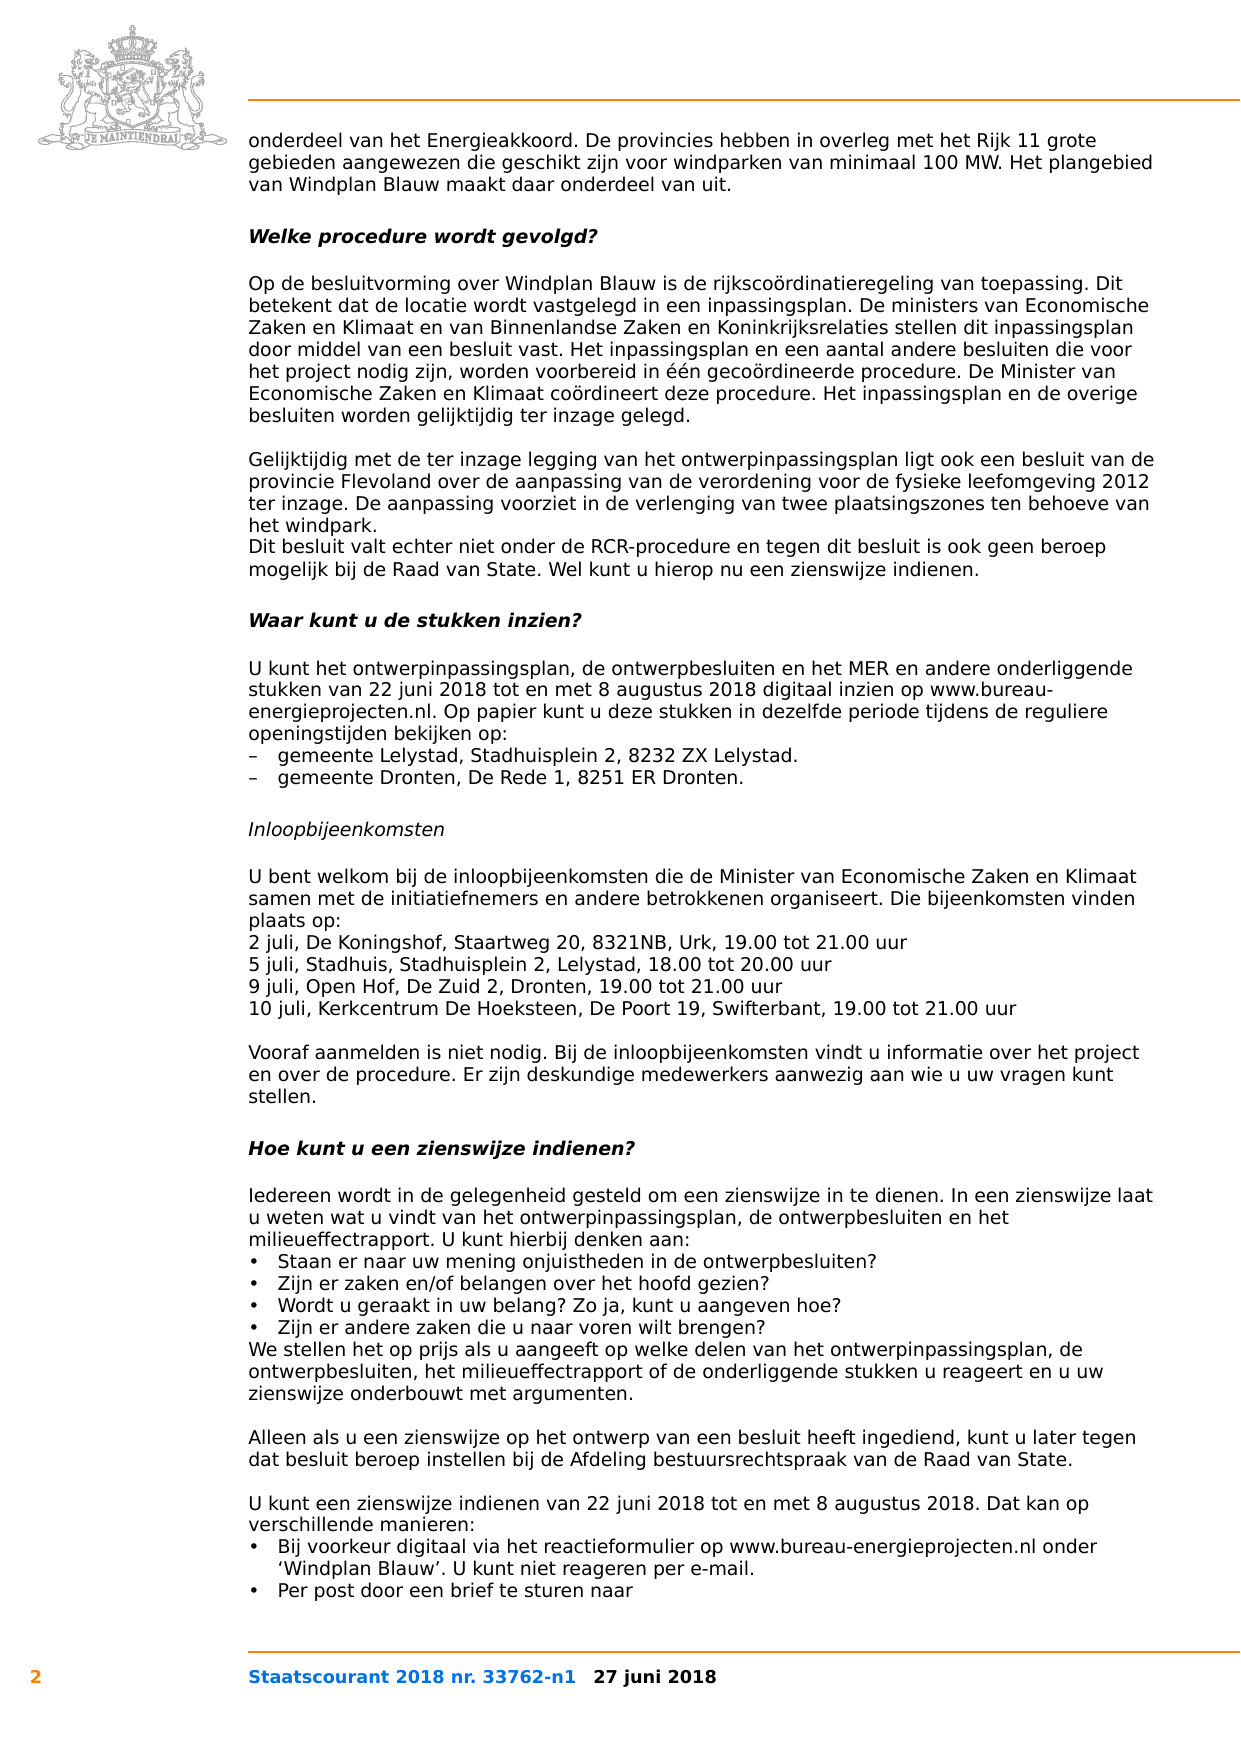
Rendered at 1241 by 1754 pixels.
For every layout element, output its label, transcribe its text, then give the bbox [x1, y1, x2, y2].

text U bent welkom bij de inloopbijeenkomsten die de Minister van Economische Zaken en Klimaat samen met de initiatiefnemers en andere betrokkenen organiseert. Die bijeenkomsten vinden plaats op: [248, 866, 1163, 932]
text – gemeente Lelystad, Stadhuisplein 2, 8232 ZX Lelystad. [248, 745, 1163, 767]
text U kunt het ontwerpinpassingsplan, de ontwerpbesluiten en het MER en andere onderliggende stukken van 22 juni 2018 tot en met 8 augustus 2018 digitaal inzien op www.bureau-energieprojecten.nl. Op papier kunt u deze stukken in dezelfde periode tijdens de reguliere openingstijden bekijken op: [248, 657, 1163, 745]
subtitle Waar kunt u de stukken inzien? [248, 610, 1163, 632]
text Dit besluit valt echter niet onder de RCR-procedure en tegen dit besluit is ook geen beroep mogelijk bij de Raad van State. Wel kunt u hierop nu een zienswijze indienen. [248, 536, 1163, 580]
text 2 juli, De Koningshof, Staartweg 20, 8321NB, Urk, 19.00 tot 21.00 uur [248, 932, 1163, 954]
text Iedereen wordt in de gelegenheid gesteld om een zienswijze in te dienen. In een zienswijze laat u weten wat u vindt van het ontwerpinpassingsplan, de ontwerpbesluiten en het milieueffectrapport. U kunt hierbij denken aan: [248, 1185, 1163, 1251]
text 10 juli, Kerkcentrum De Hoeksteen, De Poort 19, Swifterbant, 19.00 tot 21.00 uur [248, 998, 1163, 1020]
text • Zijn er zaken en/of belangen over het hoofd gezien? [248, 1273, 1163, 1295]
text We stellen het op prijs als u aangeeft op welke delen van het ontwerpinpassingsplan, de ontwerpbesluiten, het milieueffectrapport of de onderliggende stukken u reageert en u uw zienswijze onderbouwt met argumenten. [248, 1339, 1163, 1405]
picture [38, 25, 227, 150]
text • Wordt u geraakt in uw belang? Zo ja, kunt u aangeven hoe? [248, 1295, 1163, 1317]
text • Per post door een brief te sturen naar [248, 1580, 1163, 1602]
subtitle Inloopbijeenkomsten [248, 819, 1163, 841]
text 5 juli, Stadhuis, Stadhuisplein 2, Lelystad, 18.00 tot 20.00 uur [248, 954, 1163, 976]
subtitle Hoe kunt u een zienswijze indienen? [248, 1138, 1163, 1160]
text – gemeente Dronten, De Rede 1, 8251 ER Dronten. [248, 767, 1163, 789]
text • Bij voorkeur digitaal via het reactieformulier op www.bureau-energieprojecten.nl onder ‘Windplan Blauw’. U kunt niet reageren per e-mail. [248, 1536, 1163, 1580]
text • Zijn er andere zaken die u naar voren wilt brengen? [248, 1317, 1163, 1339]
subtitle Welke procedure wordt gevolgd? [248, 226, 1163, 248]
text Alleen als u een zienswijze op het ontwerp van een besluit heeft ingediend, kunt u later tegen dat besluit beroep instellen bij de Afdeling bestuursrechtspraak van de Raad van State. [248, 1427, 1163, 1471]
text 9 juli, Open Hof, De Zuid 2, Dronten, 19.00 tot 21.00 uur [248, 976, 1163, 998]
text Vooraf aanmelden is niet nodig. Bij de inloopbijeenkomsten vindt u informatie over het project en over de procedure. Er zijn deskundige medewerkers aanwezig aan wie u uw vragen kunt stellen. [248, 1042, 1163, 1108]
text onderdeel van het Energieakkoord. De provincies hebben in overleg met het Rijk 11 grote gebieden aangewezen die geschikt zijn voor windparken van minimaal 100 MW. Het plangebied van Windplan Blauw maakt daar onderdeel van uit. [248, 130, 1163, 196]
text Gelijktijdig met de ter inzage legging van het ontwerpinpassingsplan ligt ook een besluit van de provincie Flevoland over de aanpassing van de verordening voor de fysieke leefomgeving 2012 ter inzage. De aanpassing voorziet in de verlenging van twee plaatsingszones ten behoeve van het windpark. [248, 448, 1163, 536]
text Op de besluitvorming over Windplan Blauw is de rijkscoördinatieregeling van toepassing. Dit betekent dat de locatie wordt vastgelegd in een inpassingsplan. De ministers van Economische Zaken en Klimaat en van Binnenlandse Zaken en Koninkrijksrelaties stellen dit inpassingsplan door middel van een besluit vast. Het inpassingsplan en een aantal andere besluiten die voor het project nodig zijn, worden voorbereid in één gecoördineerde procedure. De Minister van Economische Zaken en Klimaat coördineert deze procedure. Het inpassingsplan en de overige besluiten worden gelijktijdig ter inzage gelegd. [248, 273, 1163, 427]
text • Staan er naar uw mening onjuistheden in de ontwerpbesluiten? [248, 1251, 1163, 1273]
text U kunt een zienswijze indienen van 22 juni 2018 tot en met 8 augustus 2018. Dat kan op verschillende manieren: [248, 1492, 1163, 1536]
